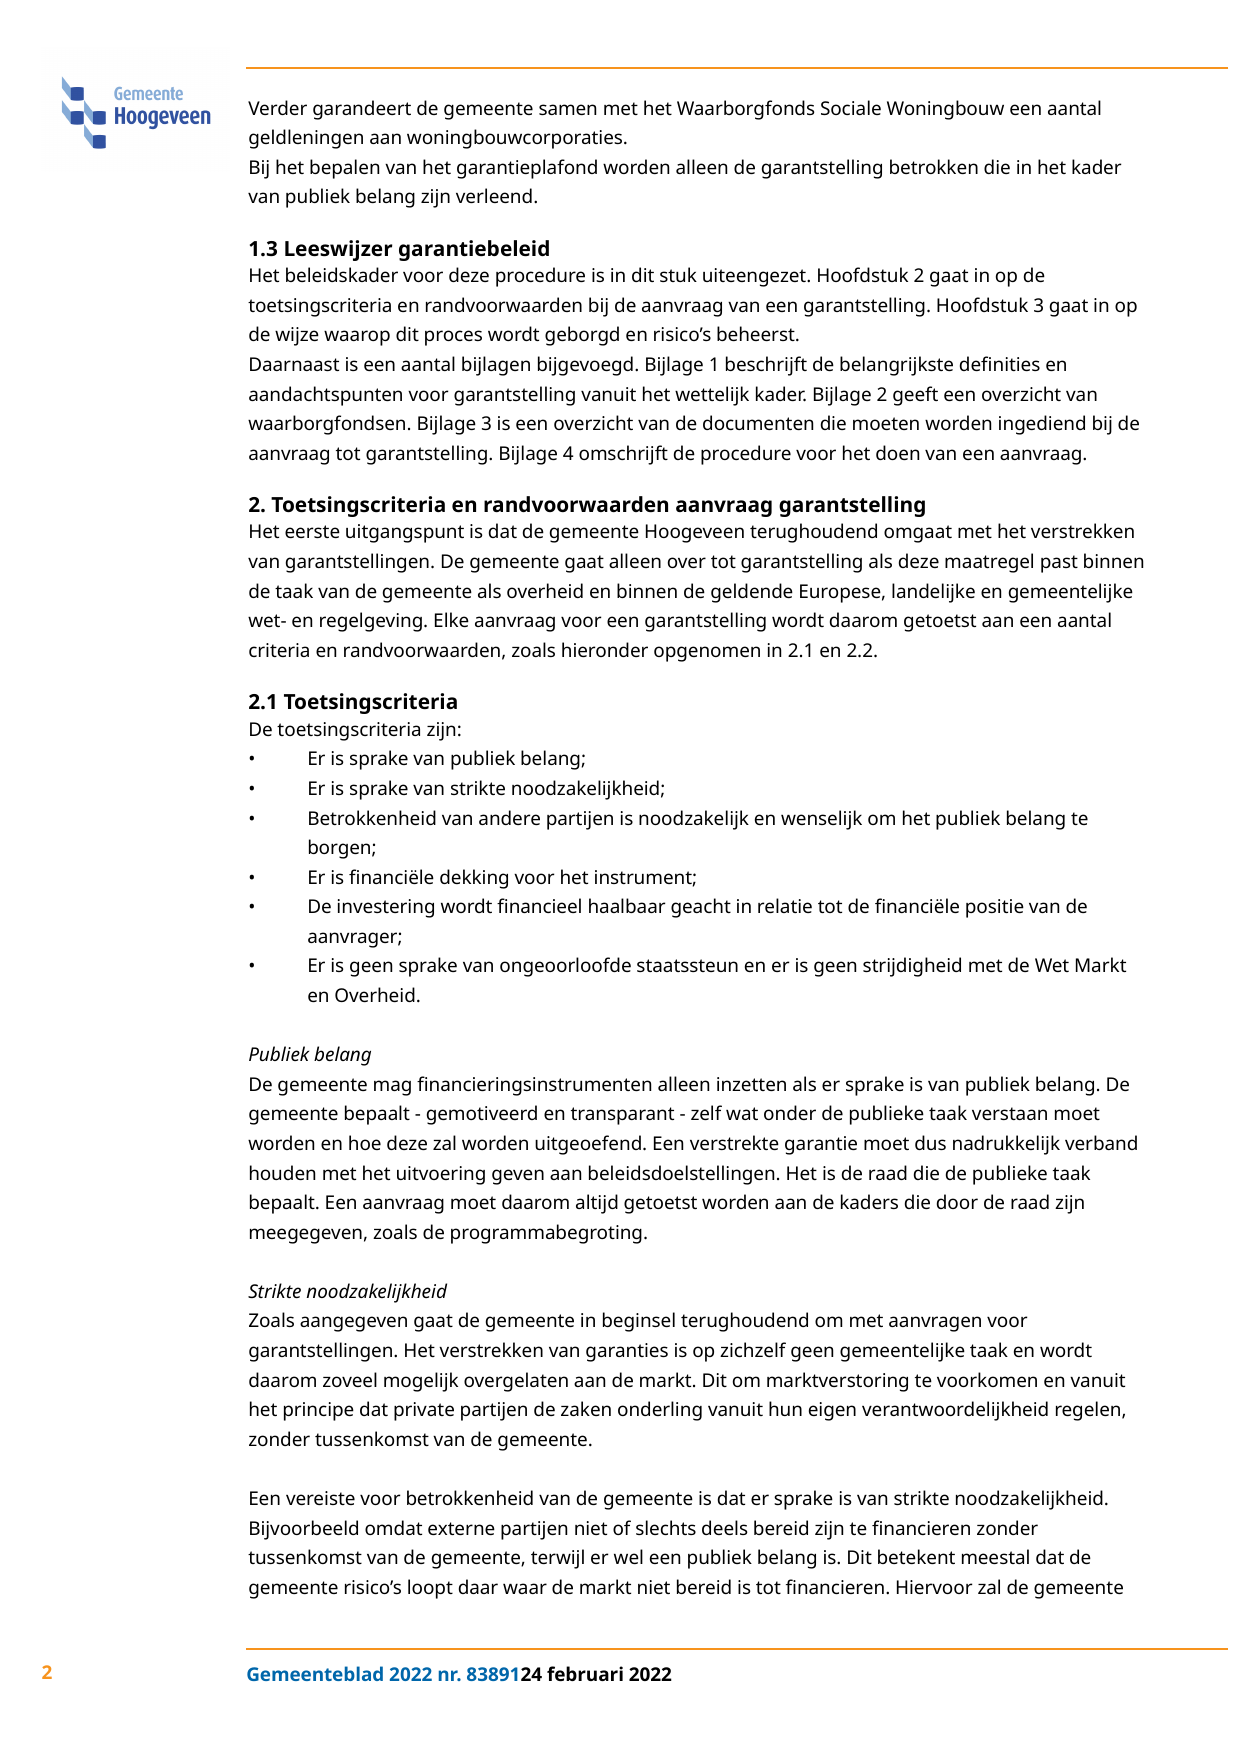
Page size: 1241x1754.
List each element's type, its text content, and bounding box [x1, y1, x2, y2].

text Het eerste uitgangspunt is dat de gemeente Hoogeveen terughoudend omgaat met het verstrekken van garantstellingen. De gemeente gaat alleen over tot garantstelling als deze maatregel past binnen de taak van de gemeente als overheid en binnen de geldende Europese, landelijke en gemeentelijke wet- en regelgeving. Elke aanvraag voor een garantstelling wordt daarom getoetst aan een aantal criteria en randvoorwaarden, zoals hieronder opgenomen in 2.1 en 2.2. [248, 519, 1152, 663]
text Verder garandeert de gemeente samen met het Waarborgfonds Sociale Woningbouw een aantal geldleningen aan woningbouwcorporaties. [248, 95, 1152, 150]
text 2.1 Toetsingscriteria [248, 687, 1152, 716]
picture [41, 47, 231, 172]
list Er is sprake van publiek belang; [248, 746, 1152, 771]
list De investering wordt financieel haalbaar geacht in relatie tot de financiële positie van de aanvrager; [248, 893, 1152, 949]
text Bij het bepalen van het garantieplafond worden alleen de garantstelling betrokken die in het kader van publiek belang zijn verleend. [248, 154, 1152, 209]
text De gemeente mag financieringsinstrumenten alleen inzetten als er sprake is van publiek belang. De gemeente bepaalt - gemotiveerd en transparant - zelf wat onder de publieke taak verstaan moet worden en hoe deze zal worden uitgeoefend. Een verstrekte garantie moet dus nadrukkelijk verband houden met het uitvoering geven aan beleidsdoelstellingen. Het is de raad die de publieke taak bepaalt. Een aanvraag moet daarom altijd getoetst worden aan de kaders die door de raad zijn meegegeven, zoals de programmabegroting. [248, 1071, 1152, 1244]
text Een vereiste voor betrokkenheid van de gemeente is dat er sprake is van strikte noodzakelijkheid. Bijvoorbeeld omdat externe partijen niet of slechts deels bereid zijn te financieren zonder tussenkomst van de gemeente, terwijl er wel een publiek belang is. Dit betekent meestal dat de gemeente risico’s loopt daar waar de markt niet bereid is tot financieren. Hiervoor zal de gemeente [248, 1485, 1152, 1599]
text 2. Toetsingscriteria en randvoorwaarden aanvraag garantstelling [248, 490, 1152, 519]
list Er is sprake van strikte noodzakelijkheid; [248, 775, 1152, 801]
text 1.3 Leeswijzer garantiebeleid [248, 234, 1152, 262]
text Daarnaast is een aantal bijlagen bijgevoegd. Bijlage 1 beschrijft de belangrijkste definities en aandachtspunten voor garantstelling vanuit het wettelijk kader. Bijlage 2 geeft een overzicht van waarborgfondsen. Bijlage 3 is een overzicht van de documenten die moeten worden ingediend bij de aanvraag tot garantstelling. Bijlage 4 omschrijft de procedure voor het doen van een aanvraag. [248, 351, 1152, 466]
list Er is geen sprake van ongeoorloofde staatssteun en er is geen strijdigheid met de Wet Markt en Overheid. [248, 953, 1152, 1008]
list Betrokkenheid van andere partijen is noodzakelijk en wenselijk om het publiek belang te borgen; [248, 805, 1152, 860]
text De toetsingscriteria zijn: [248, 716, 1152, 742]
text Het beleidskader voor deze procedure is in dit stuk uiteengezet. Hoofdstuk 2 gaat in op de toetsingscriteria en randvoorwaarden bij de aanvraag van een garantstelling. Hoofdstuk 3 gaat in op de wijze waarop dit proces wordt geborgd en risico’s beheerst. [248, 262, 1152, 347]
list Er is financiële dekking voor het instrument; [248, 864, 1152, 889]
text Publiek belang [248, 1041, 1152, 1067]
text Zoals aangegeven gaat de gemeente in beginsel terughoudend om met aanvragen voor garantstellingen. Het verstrekken van garanties is op zichzelf geen gemeentelijke taak en wordt daarom zoveel mogelijk overgelaten aan de markt. Dit om marktverstoring te voorkomen en vanuit het principe dat private partijen de zaken onderling vanuit hun eigen verantwoordelijkheid regelen, zonder tussenkomst van de gemeente. [248, 1308, 1152, 1452]
text Strikte noodzakelijkheid [248, 1278, 1152, 1304]
